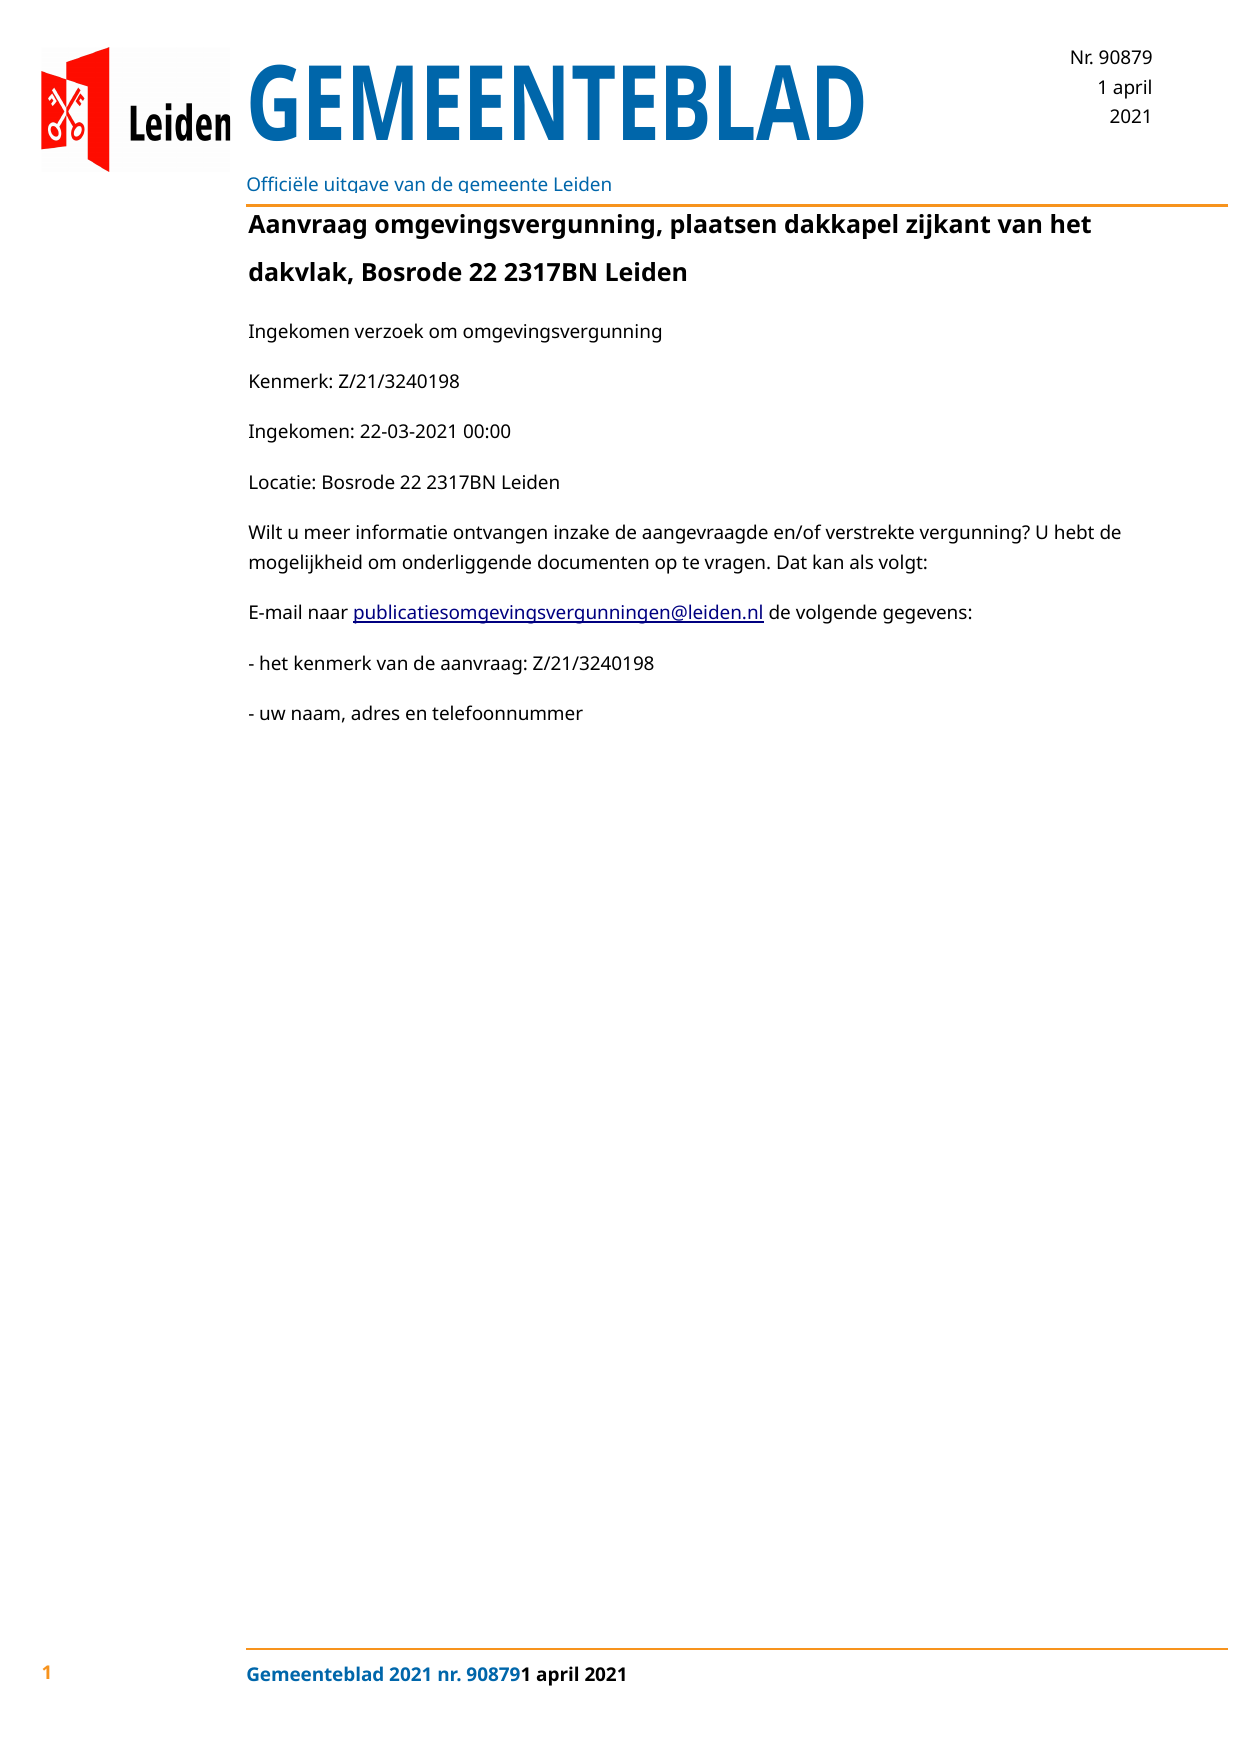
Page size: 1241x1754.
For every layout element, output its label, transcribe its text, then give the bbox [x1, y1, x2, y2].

picture [41, 47, 231, 172]
text Kenmerk: Z/21/3240198 [248, 368, 1152, 394]
text Wilt u meer informatie ontvangen inzake de aangevraagde en/of verstrekte vergunning? U hebt de mogelijkheid om onderliggende documenten op te vragen. Dat kan als volgt: [248, 519, 1152, 575]
text Aanvraag omgevingsvergunning, plaatsen dakkapel zijkant van het dakvlak, Bosrode 22 2317BN Leiden [248, 207, 1152, 288]
text - het kenmerk van de aanvraag: Z/21/3240198 [248, 650, 1152, 676]
text E-mail naar publicatiesomgevingsvergunningen@leiden.nl de volgende gegevens: [248, 599, 1152, 625]
text Ingekomen: 22-03-2021 00:00 [248, 419, 1152, 444]
text - uw naam, adres en telefoonnummer [248, 700, 1152, 726]
text Ingekomen verzoek om omgevingsvergunning [248, 318, 1152, 344]
text Locatie: Bosrode 22 2317BN Leiden [248, 469, 1152, 495]
